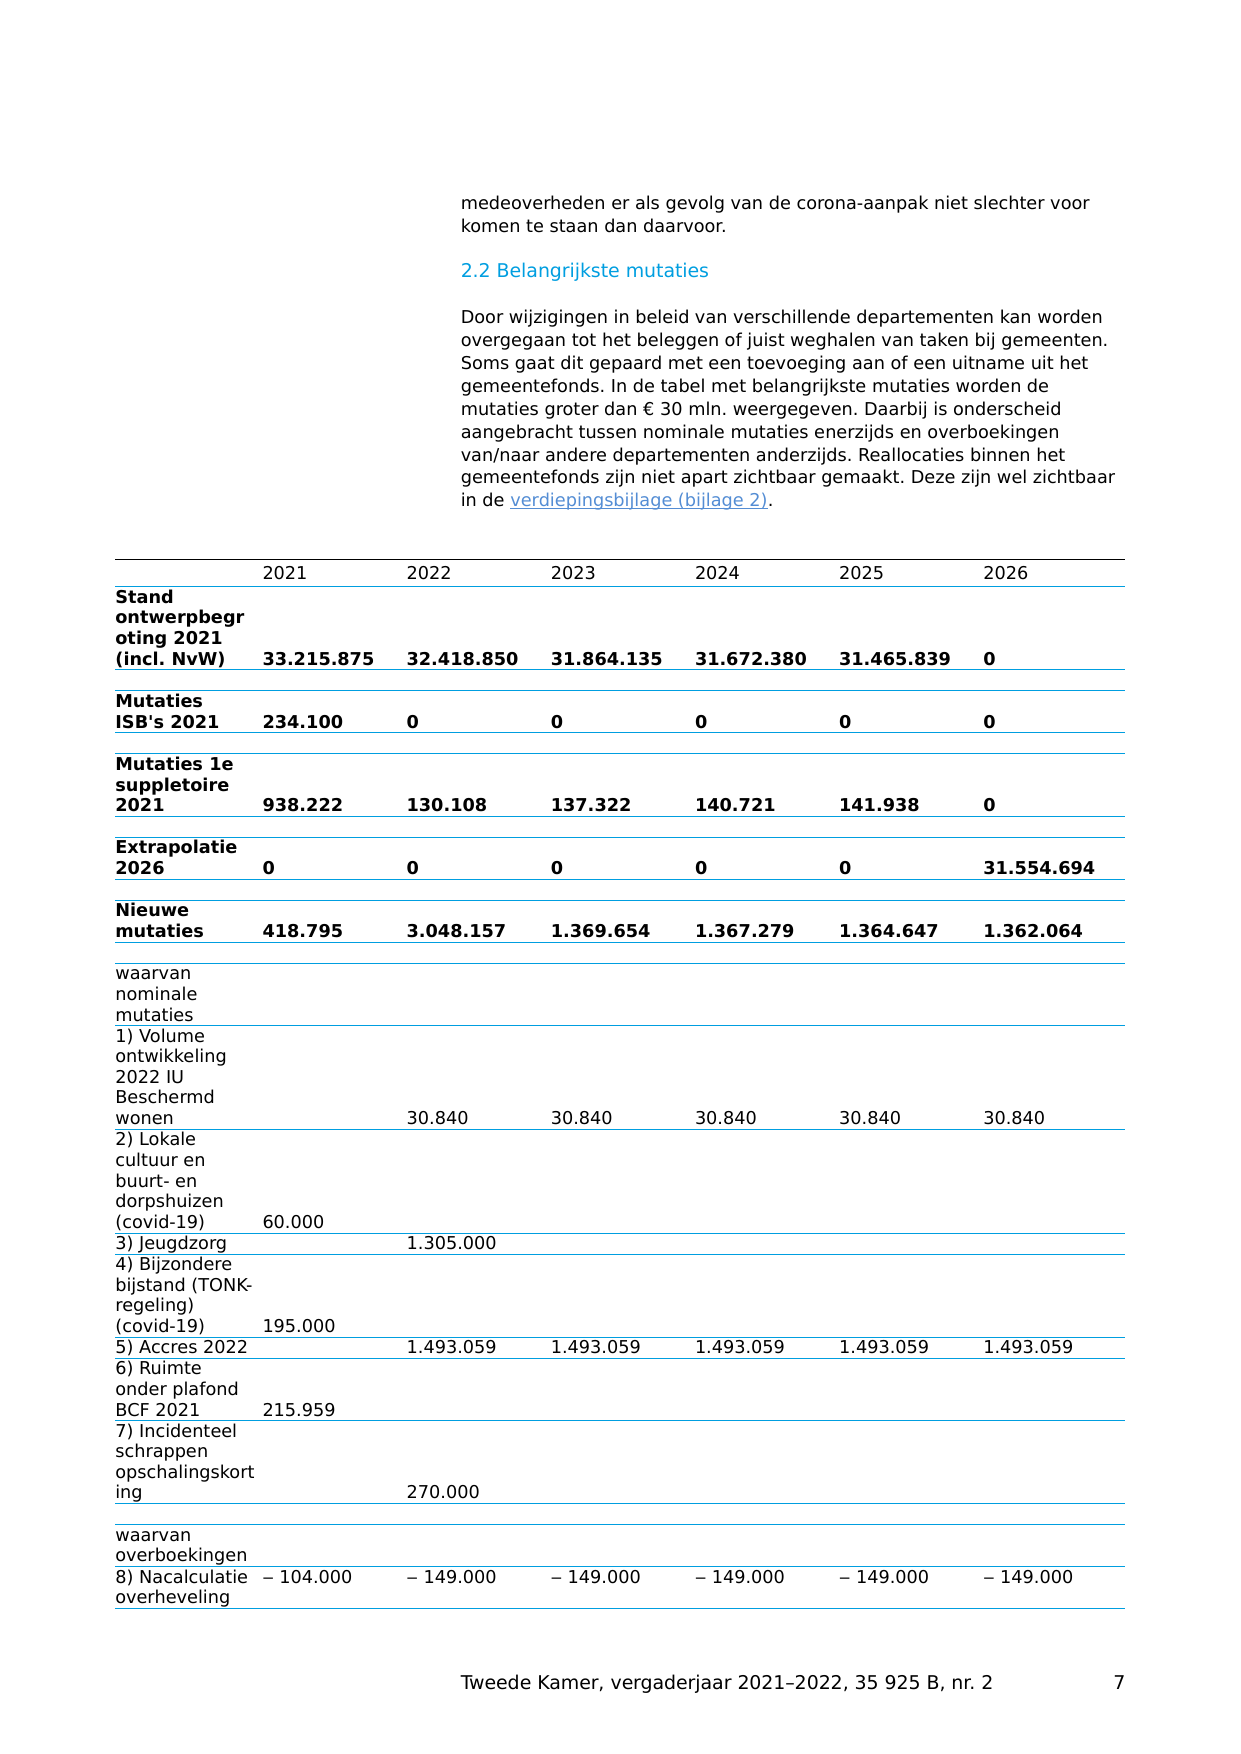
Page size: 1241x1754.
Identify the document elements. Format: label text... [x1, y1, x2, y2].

title 2.2 Belangrijkste mutaties [461, 259, 1125, 281]
table_cell [259, 817, 403, 837]
table_cell [548, 964, 692, 1025]
table_cell [259, 880, 403, 900]
table_cell [980, 880, 1125, 900]
table_cell 2025 [836, 560, 980, 586]
table_cell 0 [548, 838, 692, 879]
table_cell [548, 880, 692, 900]
table_cell waarvan overboekingen [115, 1525, 259, 1566]
table_cell [692, 1255, 836, 1337]
table_cell Extrapolatie 2026 [115, 838, 259, 879]
table_cell Nieuwe mutaties [115, 901, 259, 942]
table_cell 0 [692, 691, 836, 732]
table_cell 0 [836, 838, 980, 879]
table_cell 130.108 [404, 754, 548, 816]
table_cell 234.100 [259, 691, 403, 732]
table_cell 30.840 [836, 1026, 980, 1129]
table_cell 32.418.850 [404, 587, 548, 669]
table_cell [259, 1504, 403, 1524]
table_cell ‒ 149.000 [548, 1567, 692, 1608]
table_cell [115, 943, 259, 963]
table_cell 30.840 [980, 1026, 1125, 1129]
table_cell [980, 1255, 1125, 1337]
table_cell [548, 1421, 692, 1503]
table_cell 1.362.064 [980, 901, 1125, 942]
table_cell 195.000 [259, 1255, 403, 1337]
table_cell waarvan nominale mutaties [115, 964, 259, 1025]
table_cell [259, 1026, 403, 1129]
table_cell [548, 1255, 692, 1337]
table_cell [692, 1130, 836, 1232]
table_cell [548, 1359, 692, 1420]
table_cell 7) Incidenteel schrappen opschalingskorting [115, 1421, 259, 1503]
table_cell 0 [980, 754, 1125, 816]
table_cell [115, 560, 259, 586]
table_cell [404, 880, 548, 900]
table_cell [115, 1504, 259, 1524]
table_cell 31.672.380 [692, 587, 836, 669]
table_cell [836, 880, 980, 900]
table_cell [259, 964, 403, 1025]
table_cell [548, 1234, 692, 1253]
table_cell [836, 1130, 980, 1232]
table_cell [980, 670, 1125, 690]
table_cell [980, 817, 1125, 837]
table_cell [259, 1421, 403, 1503]
table_cell [836, 733, 980, 753]
table_cell [980, 1525, 1125, 1566]
table_cell [692, 1359, 836, 1420]
table_cell Mutaties ISB's 2021 [115, 691, 259, 732]
table_cell [836, 670, 980, 690]
table_cell 6) Ruimte onder plafond BCF 2021 [115, 1359, 259, 1420]
table_cell [404, 1359, 548, 1420]
table_cell [836, 1525, 980, 1566]
table_cell [115, 817, 259, 837]
table_cell [404, 733, 548, 753]
table_cell 4) Bijzondere bijstand (TONK-regeling) (covid-19) [115, 1255, 259, 1337]
table_cell 2021 [259, 560, 403, 586]
table_cell [404, 1504, 548, 1524]
table_cell 0 [404, 838, 548, 879]
table_cell 938.222 [259, 754, 403, 816]
table_cell [980, 733, 1125, 753]
table_cell 3.048.157 [404, 901, 548, 942]
table_cell [259, 1234, 403, 1253]
table_cell [259, 733, 403, 753]
table_cell [980, 1130, 1125, 1232]
table_cell 1.493.059 [548, 1338, 692, 1358]
table_cell [836, 1421, 980, 1503]
table_cell ‒ 104.000 [259, 1567, 403, 1608]
table_cell 1.493.059 [692, 1338, 836, 1358]
table_cell ‒ 149.000 [404, 1567, 548, 1608]
table_cell [692, 670, 836, 690]
table_cell [115, 670, 259, 690]
table_cell [692, 733, 836, 753]
table_cell [836, 1234, 980, 1253]
table_cell [548, 1504, 692, 1524]
table_cell 0 [404, 691, 548, 732]
table_cell [836, 1255, 980, 1337]
table_cell [692, 943, 836, 963]
table_cell 0 [980, 587, 1125, 669]
table_cell [548, 817, 692, 837]
table_cell [692, 1421, 836, 1503]
table_cell [259, 1338, 403, 1358]
table_cell 30.840 [548, 1026, 692, 1129]
table_cell [548, 1130, 692, 1232]
text medeoverheden er als gevolg van de corona-aanpak niet slechter voor komen te staan dan daarvoor. [461, 191, 1125, 237]
table_cell [692, 1504, 836, 1524]
table_cell [404, 1255, 548, 1337]
table_cell [259, 670, 403, 690]
table_cell [548, 733, 692, 753]
table_cell 1.364.647 [836, 901, 980, 942]
table_cell [404, 1130, 548, 1232]
table_cell [980, 1359, 1125, 1420]
text Door wijzigingen in beleid van verschillende departementen kan worden overgegaan tot het beleggen of juist weghalen van taken bij gemeenten. Soms gaat dit gepaard met een toevoeging aan of een uitname uit het gemeentefonds. In de tabel met belangrijkste mutaties worden de mutaties groter dan € 30 mln. weergegeven. Daarbij is onderscheid aangebracht tussen nominale mutaties enerzijds en overboekingen van/naar andere departementen anderzijds. Reallocaties binnen het gemeentefonds zijn niet apart zichtbaar gemaakt. Deze zijn wel zichtbaar in de verdiepingsbijlage (bijlage 2). [461, 305, 1125, 511]
table_cell 0 [980, 691, 1125, 732]
table_cell [404, 943, 548, 963]
table_cell [980, 1421, 1125, 1503]
table_cell ‒ 149.000 [836, 1567, 980, 1608]
table_cell [836, 817, 980, 837]
table_cell 2023 [548, 560, 692, 586]
table_cell ‒ 149.000 [692, 1567, 836, 1608]
table_cell [404, 1525, 548, 1566]
table_cell 140.721 [692, 754, 836, 816]
table_cell 1.493.059 [980, 1338, 1125, 1358]
table_cell [980, 943, 1125, 963]
table_cell [980, 1504, 1125, 1524]
table_cell 30.840 [404, 1026, 548, 1129]
table_cell [404, 964, 548, 1025]
table_cell 3) Jeugdzorg [115, 1234, 259, 1253]
table_cell 33.215.875 [259, 587, 403, 669]
table_cell 1.305.000 [404, 1234, 548, 1253]
table_cell 1.493.059 [404, 1338, 548, 1358]
table_cell Mutaties 1e suppletoire 2021 [115, 754, 259, 816]
table_cell 270.000 [404, 1421, 548, 1503]
table_cell [692, 817, 836, 837]
table_cell [548, 670, 692, 690]
table_cell [692, 880, 836, 900]
table_cell 31.465.839 [836, 587, 980, 669]
table_cell ‒ 149.000 [980, 1567, 1125, 1608]
table_cell 60.000 [259, 1130, 403, 1232]
table_cell [259, 943, 403, 963]
table_cell 2026 [980, 560, 1125, 586]
table_cell 215.959 [259, 1359, 403, 1420]
table_cell [548, 1525, 692, 1566]
table_cell [836, 943, 980, 963]
table_cell 8) Nacalculatie overheveling [115, 1567, 259, 1608]
table_cell 137.322 [548, 754, 692, 816]
table_cell [692, 1525, 836, 1566]
table_cell [836, 1504, 980, 1524]
table_cell [980, 1234, 1125, 1253]
table_header Tabel 2 Belangrijkste uitgaven- en ontvangstenmutaties ten opzichte van vorig jaar (bedragen x € 1.000) [115, 534, 1125, 559]
table_cell 141.938 [836, 754, 980, 816]
table_cell 2) Lokale cultuur en buurt- en dorpshuizen (covid-19) [115, 1130, 259, 1232]
table_cell 1.369.654 [548, 901, 692, 942]
table_cell 31.864.135 [548, 587, 692, 669]
table_cell [836, 964, 980, 1025]
table_cell 0 [259, 838, 403, 879]
table_cell 0 [836, 691, 980, 732]
table_cell [836, 1359, 980, 1420]
table_cell 31.554.694 [980, 838, 1125, 879]
table_cell [404, 670, 548, 690]
table_cell 5) Accres 2022 [115, 1338, 259, 1358]
table_cell Stand ontwerpbegroting 2021 (incl. NvW) [115, 587, 259, 669]
table_cell [115, 733, 259, 753]
table_cell [692, 1234, 836, 1253]
table_cell [115, 880, 259, 900]
table_cell 1.493.059 [836, 1338, 980, 1358]
table_cell [980, 964, 1125, 1025]
table_cell 1) Volume ontwikkeling 2022 IU Beschermd wonen [115, 1026, 259, 1129]
table_cell [548, 943, 692, 963]
table_cell 2024 [692, 560, 836, 586]
table_cell 1.367.279 [692, 901, 836, 942]
table_cell 0 [548, 691, 692, 732]
table_cell [404, 817, 548, 837]
table_cell 30.840 [692, 1026, 836, 1129]
table_cell [692, 964, 836, 1025]
table_cell 2022 [404, 560, 548, 586]
table_cell 0 [692, 838, 836, 879]
table_cell [259, 1525, 403, 1566]
table_cell 418.795 [259, 901, 403, 942]
